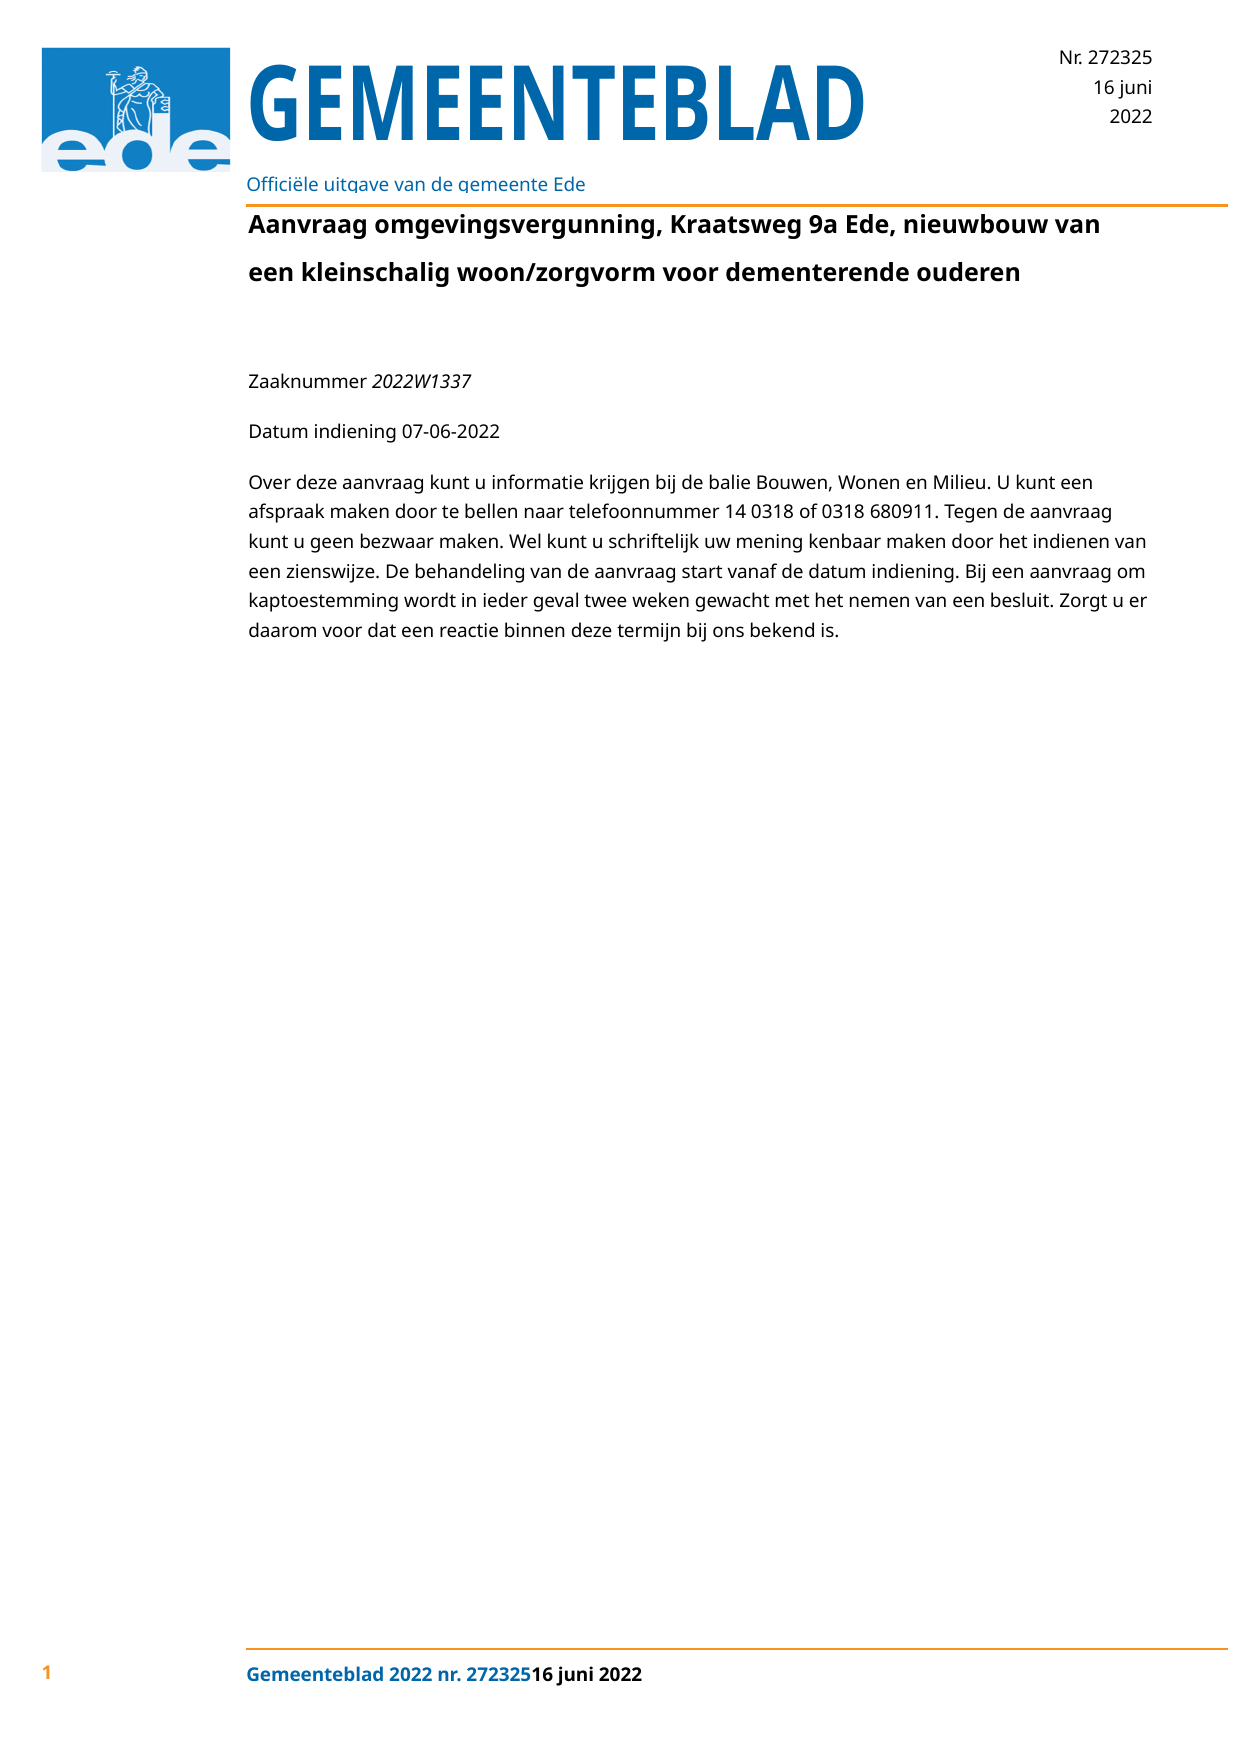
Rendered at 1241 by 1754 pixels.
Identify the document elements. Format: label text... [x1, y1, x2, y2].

text Over deze aanvraag kunt u informatie krijgen bij de balie Bouwen, Wonen en Milieu. U kunt een afspraak maken door te bellen naar telefoonnummer 14 0318 of 0318 680911. Tegen de aanvraag kunt u geen bezwaar maken. Wel kunt u schriftelijk uw mening kenbaar maken door het indienen van een zienswijze. De behandeling van de aanvraag start vanaf de datum indiening. Bij een aanvraag om kaptoestemming wordt in ieder geval twee weken gewacht met het nemen van een besluit. Zorgt u er daarom voor dat een reactie binnen deze termijn bij ons bekend is. [248, 469, 1152, 643]
text Zaaknummer 2022W1337 [248, 368, 1152, 394]
text Aanvraag omgevingsvergunning, Kraatsweg 9a Ede, nieuwbouw van een kleinschalig woon/zorgvorm voor dementerende ouderen [248, 207, 1152, 288]
picture [41, 47, 231, 172]
text Datum indiening 07-06-2022 [248, 419, 1152, 444]
